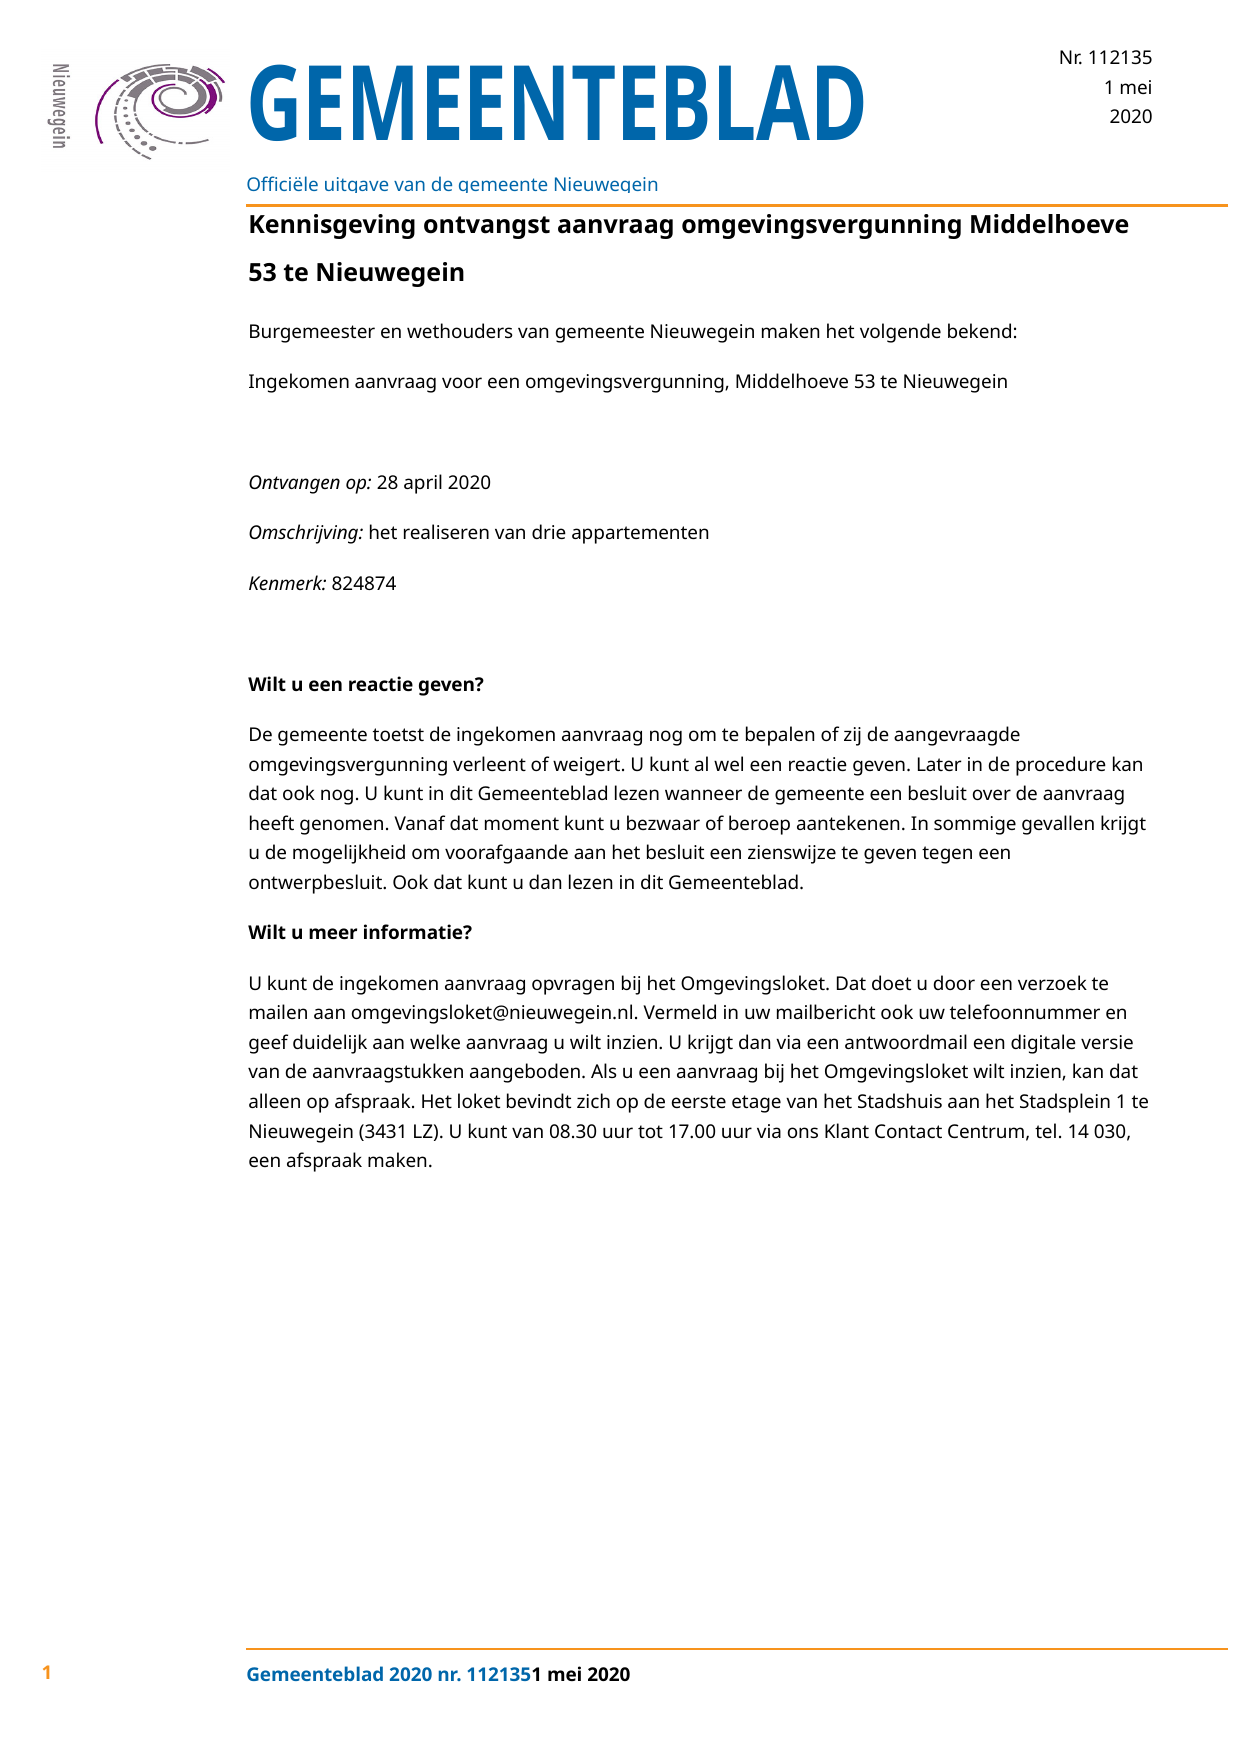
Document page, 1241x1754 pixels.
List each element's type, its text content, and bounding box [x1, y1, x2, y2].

text Wilt u een reactie geven? [248, 671, 1152, 697]
text Kenmerk: 824874 [248, 570, 1152, 596]
text Omschrijving: het realiseren van drie appartementen [248, 519, 1152, 545]
text U kunt de ingekomen aanvraag opvragen bij het Omgevingsloket. Dat doet u door een verzoek te mailen aan omgevingsloket@nieuwegein.nl. Vermeld in uw mailbericht ook uw telefoonnummer en geef duidelijk aan welke aanvraag u wilt inzien. U krijgt dan via een antwoordmail een digitale versie van de aanvraagstukken aangeboden. Als u een aanvraag bij het Omgevingsloket wilt inzien, kan dat alleen op afspraak. Het loket bevindt zich op de eerste etage van het Stadshuis aan het Stadsplein 1 te Nieuwegein (3431 LZ). U kunt van 08.30 uur tot 17.00 uur via ons Klant Contact Centrum, tel. 14 030, een afspraak maken. [248, 970, 1152, 1173]
text Wilt u meer informatie? [248, 919, 1152, 945]
text Burgemeester en wethouders van gemeente Nieuwegein maken het volgende bekend: [248, 318, 1152, 344]
text De gemeente toetst de ingekomen aanvraag nog om te bepalen of zij de aangevraagde omgevingsvergunning verleent of weigert. U kunt al wel een reactie geven. Later in de procedure kan dat ook nog. U kunt in dit Gemeenteblad lezen wanneer de gemeente een besluit over de aanvraag heeft genomen. Vanaf dat moment kunt u bezwaar of beroep aantekenen. In sommige gevallen krijgt u de mogelijkheid om voorafgaande aan het besluit een zienswijze te geven tegen een ontwerpbesluit. Ook dat kunt u dan lezen in dit Gemeenteblad. [248, 721, 1152, 895]
text Ontvangen op: 28 april 2020 [248, 469, 1152, 495]
text Kennisgeving ontvangst aanvraag omgevingsvergunning Middelhoeve 53 te Nieuwegein [248, 207, 1152, 288]
picture [41, 47, 231, 172]
text Ingekomen aanvraag voor een omgevingsvergunning, Middelhoeve 53 te Nieuwegein [248, 368, 1152, 394]
